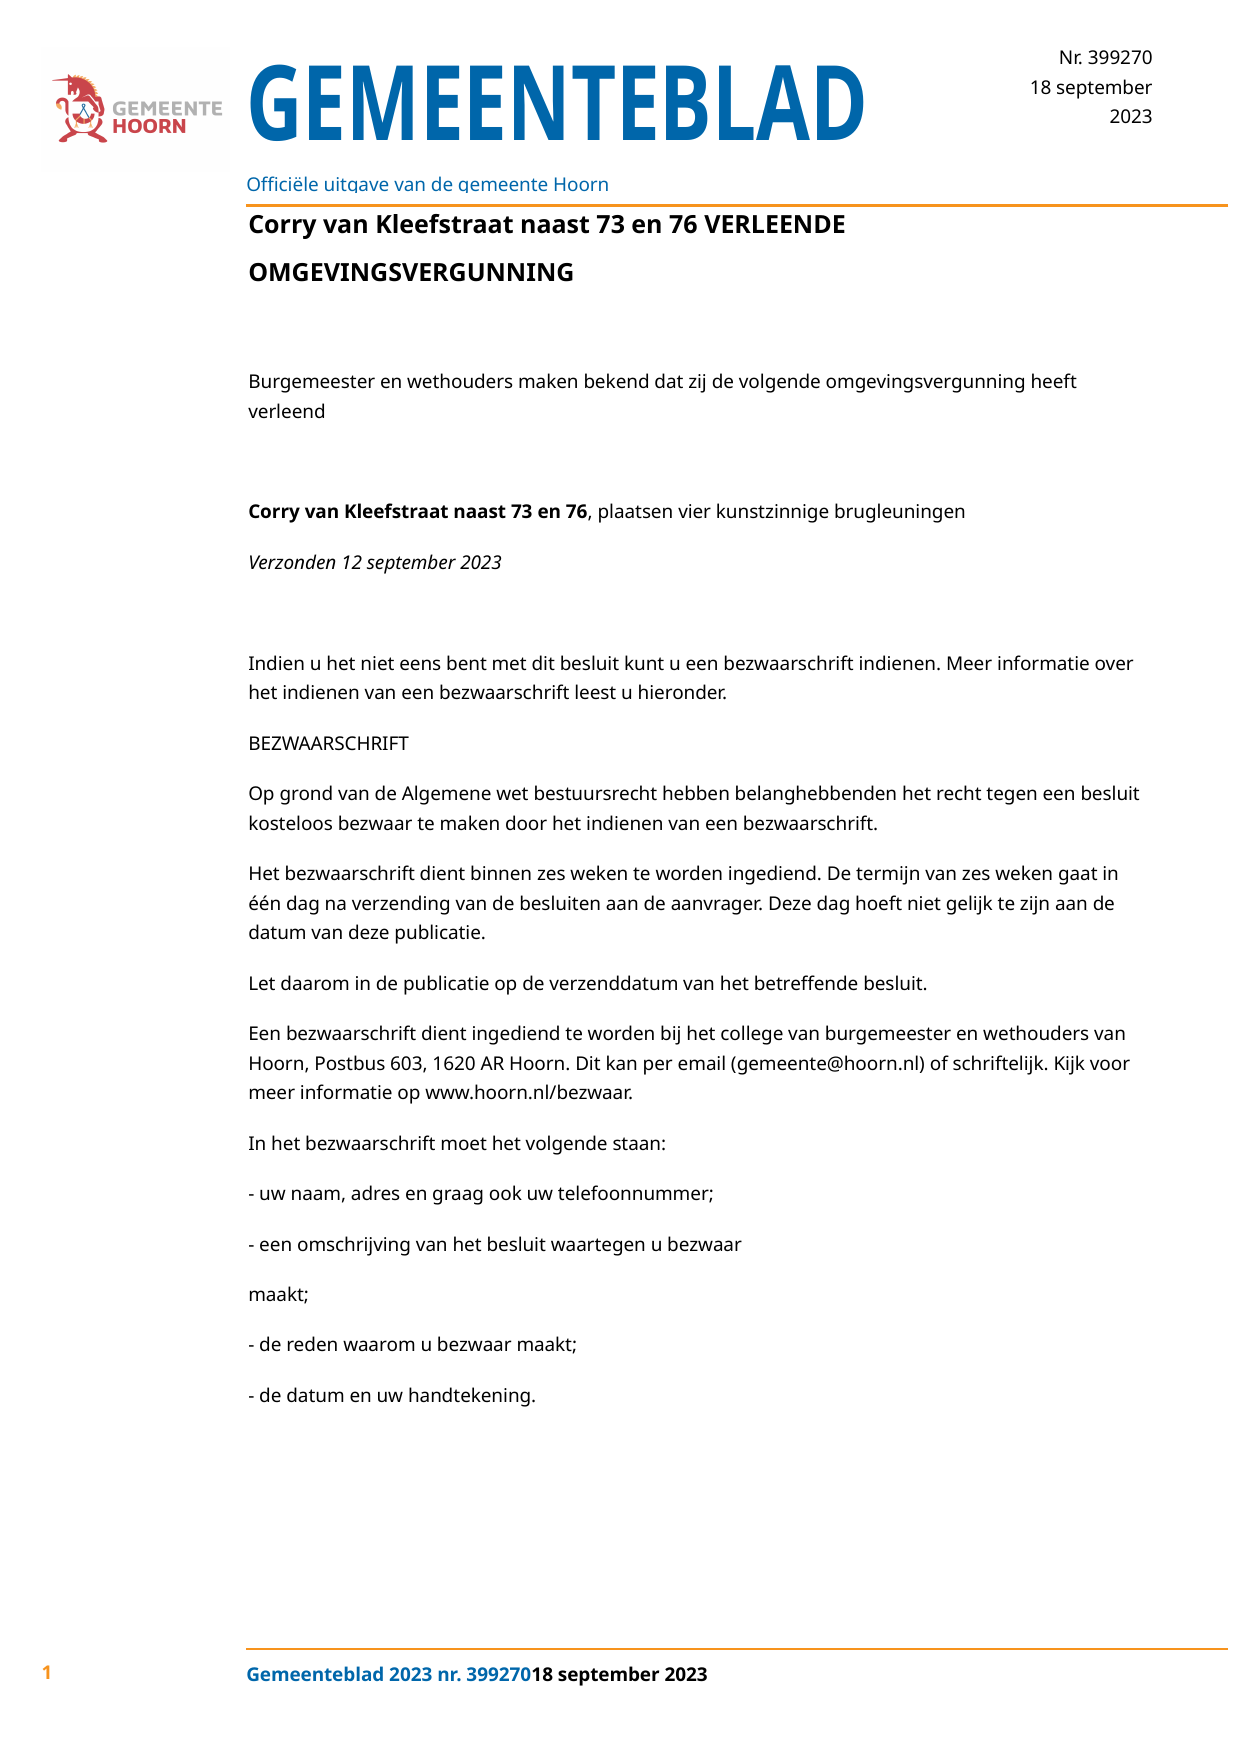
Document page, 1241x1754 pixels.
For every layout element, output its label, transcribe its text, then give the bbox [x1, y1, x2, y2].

text Het bezwaarschrift dient binnen zes weken te worden ingediend. De termijn van zes weken gaat in één dag na verzending van de besluiten aan de aanvrager. Deze dag hoeft niet gelijk te zijn aan de datum van deze publicatie. [248, 860, 1152, 945]
text In het bezwaarschrift moet het volgende staan: [248, 1130, 1152, 1156]
text BEZWAARSCHRIFT [248, 730, 1152, 756]
text - uw naam, adres en graag ook uw telefoonnummer; [248, 1180, 1152, 1206]
text Let daarom in de publicatie op de verzenddatum van het betreffende besluit. [248, 970, 1152, 996]
text Burgemeester en wethouders maken bekend dat zij de volgende omgevingsvergunning heeft verleend [248, 368, 1152, 424]
text - de datum en uw handtekening. [248, 1382, 1152, 1408]
picture [41, 47, 231, 172]
text maakt; [248, 1281, 1152, 1307]
text - een omschrijving van het besluit waartegen u bezwaar [248, 1231, 1152, 1257]
text Corry van Kleefstraat naast 73 en 76 VERLEENDE OMGEVINGSVERGUNNING [248, 207, 1152, 288]
text - de reden waarom u bezwaar maakt; [248, 1332, 1152, 1357]
text Corry van Kleefstraat naast 73 en 76, plaatsen vier kunstzinnige brugleuningen [248, 499, 1152, 524]
text Op grond van de Algemene wet bestuursrecht hebben belanghebbenden het recht tegen een besluit kosteloos bezwaar te maken door het indienen van een bezwaarschrift. [248, 780, 1152, 836]
text Verzonden 12 september 2023 [248, 549, 1152, 575]
text Een bezwaarschrift dient ingediend te worden bij het college van burgemeester en wethouders van Hoorn, Postbus 603, 1620 AR Hoorn. Dit kan per email (gemeente@hoorn.nl) of schriftelijk. Kijk voor meer informatie op www.hoorn.nl/bezwaar. [248, 1020, 1152, 1105]
text Indien u het niet eens bent met dit besluit kunt u een bezwaarschrift indienen. Meer informatie over het indienen van een bezwaarschrift leest u hieronder. [248, 650, 1152, 705]
